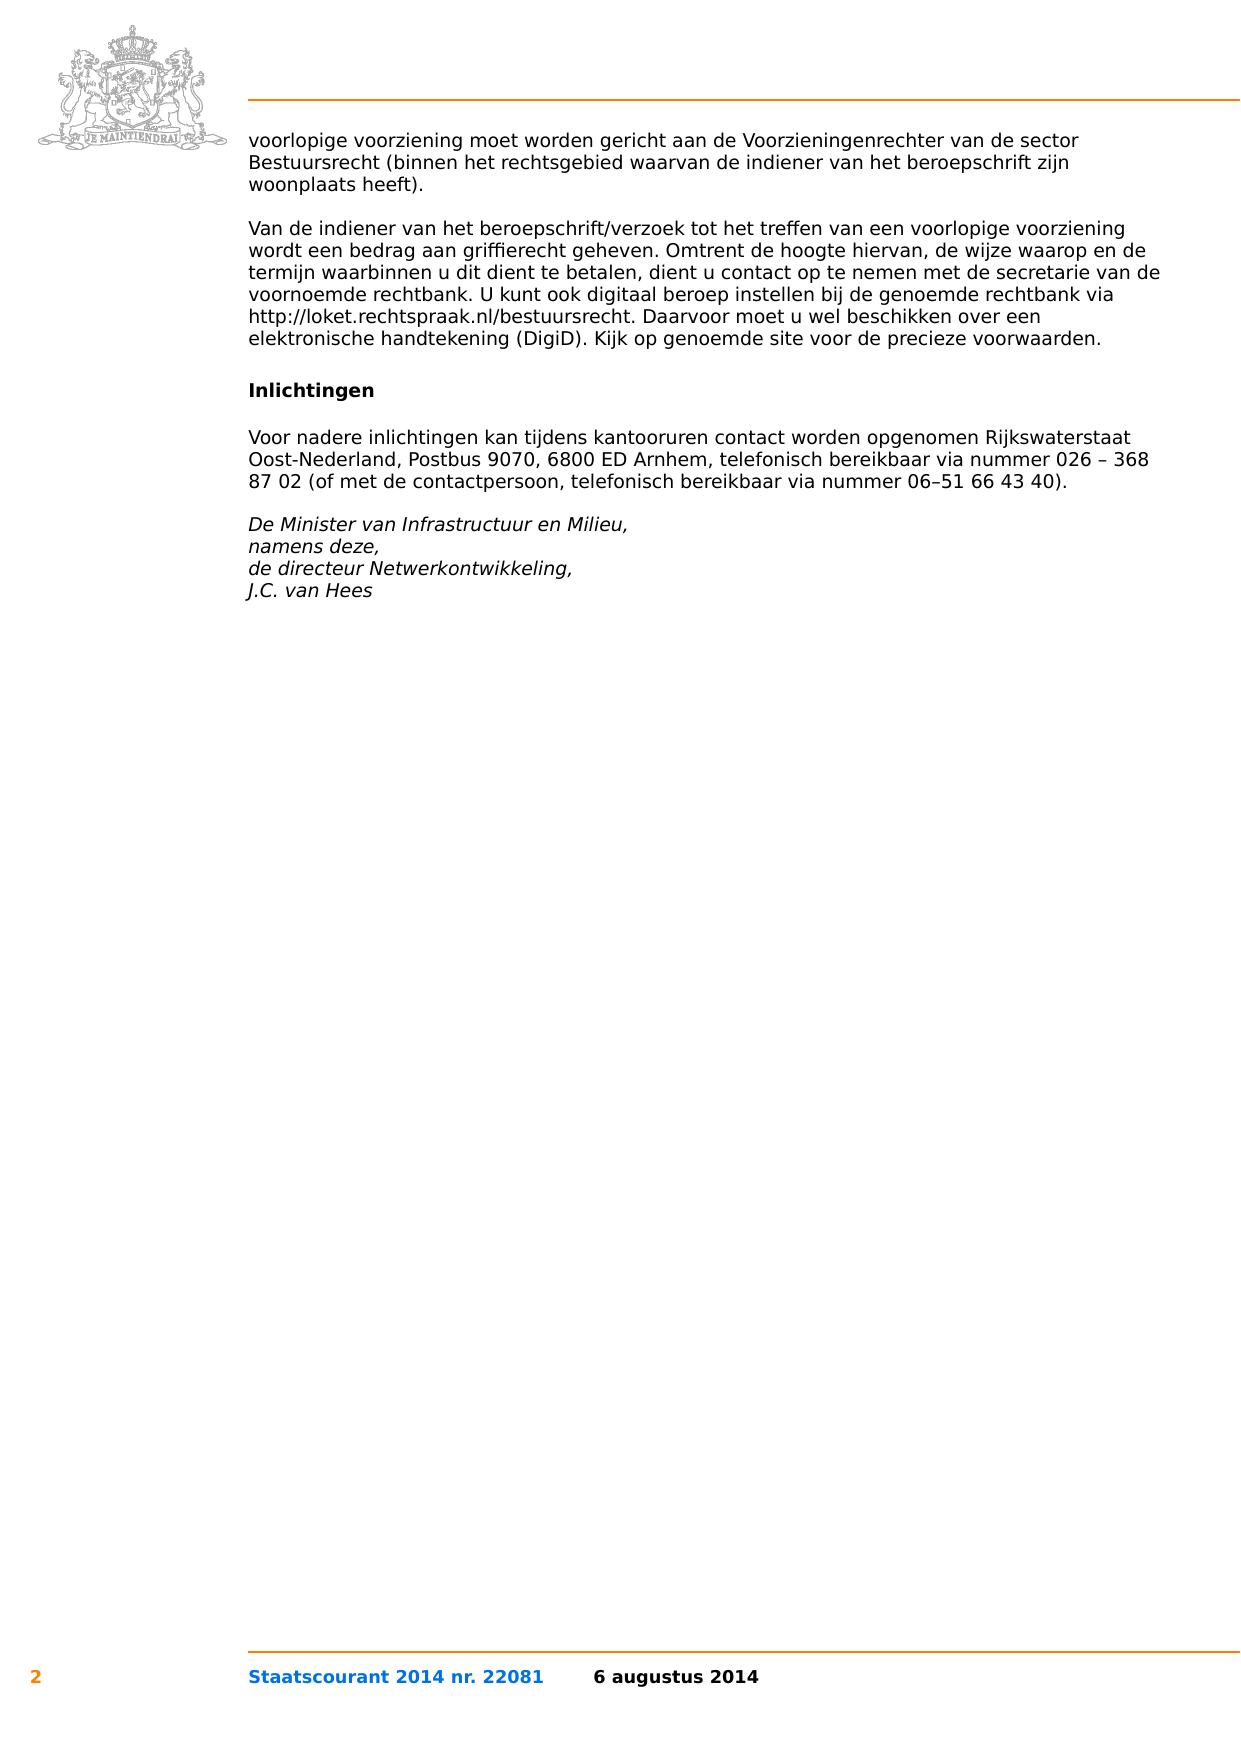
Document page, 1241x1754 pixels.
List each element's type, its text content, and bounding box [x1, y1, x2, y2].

picture [38, 25, 227, 150]
text Voor nadere inlichtingen kan tijdens kantooruren contact worden opgenomen Rijkswaterstaat Oost-Nederland, Postbus 9070, 6800 ED Arnhem, telefonisch bereikbaar via nummer 026 – 368 87 02 (of met de contactpersoon, telefonisch bereikbaar via nummer 06–51 66 43 40). [248, 427, 1163, 492]
text De Minister van Infrastructuur en Milieu, namens deze, de directeur Netwerkontwikkeling, J.C. van Hees [248, 514, 1163, 602]
text voorlopige voorziening moet worden gericht aan de Voorzieningenrechter van de sector Bestuursrecht (binnen het rechtsgebied waarvan de indiener van het beroepschrift zijn woonplaats heeft). [248, 130, 1163, 196]
subtitle Inlichtingen [248, 379, 1163, 402]
text Van de indiener van het beroepschrift/verzoek tot het treffen van een voorlopige voorziening wordt een bedrag aan griffierecht geheven. Omtrent de hoogte hiervan, de wijze waarop en de termijn waarbinnen u dit dient te betalen, dient u contact op te nemen met de secretarie van de voornoemde rechtbank. U kunt ook digitaal beroep instellen bij de genoemde rechtbank via http://loket.rechtspraak.nl/bestuursrecht. Daarvoor moet u wel beschikken over een elektronische handtekening (DigiD). Kijk op genoemde site voor de precieze voorwaarden. [248, 218, 1163, 349]
